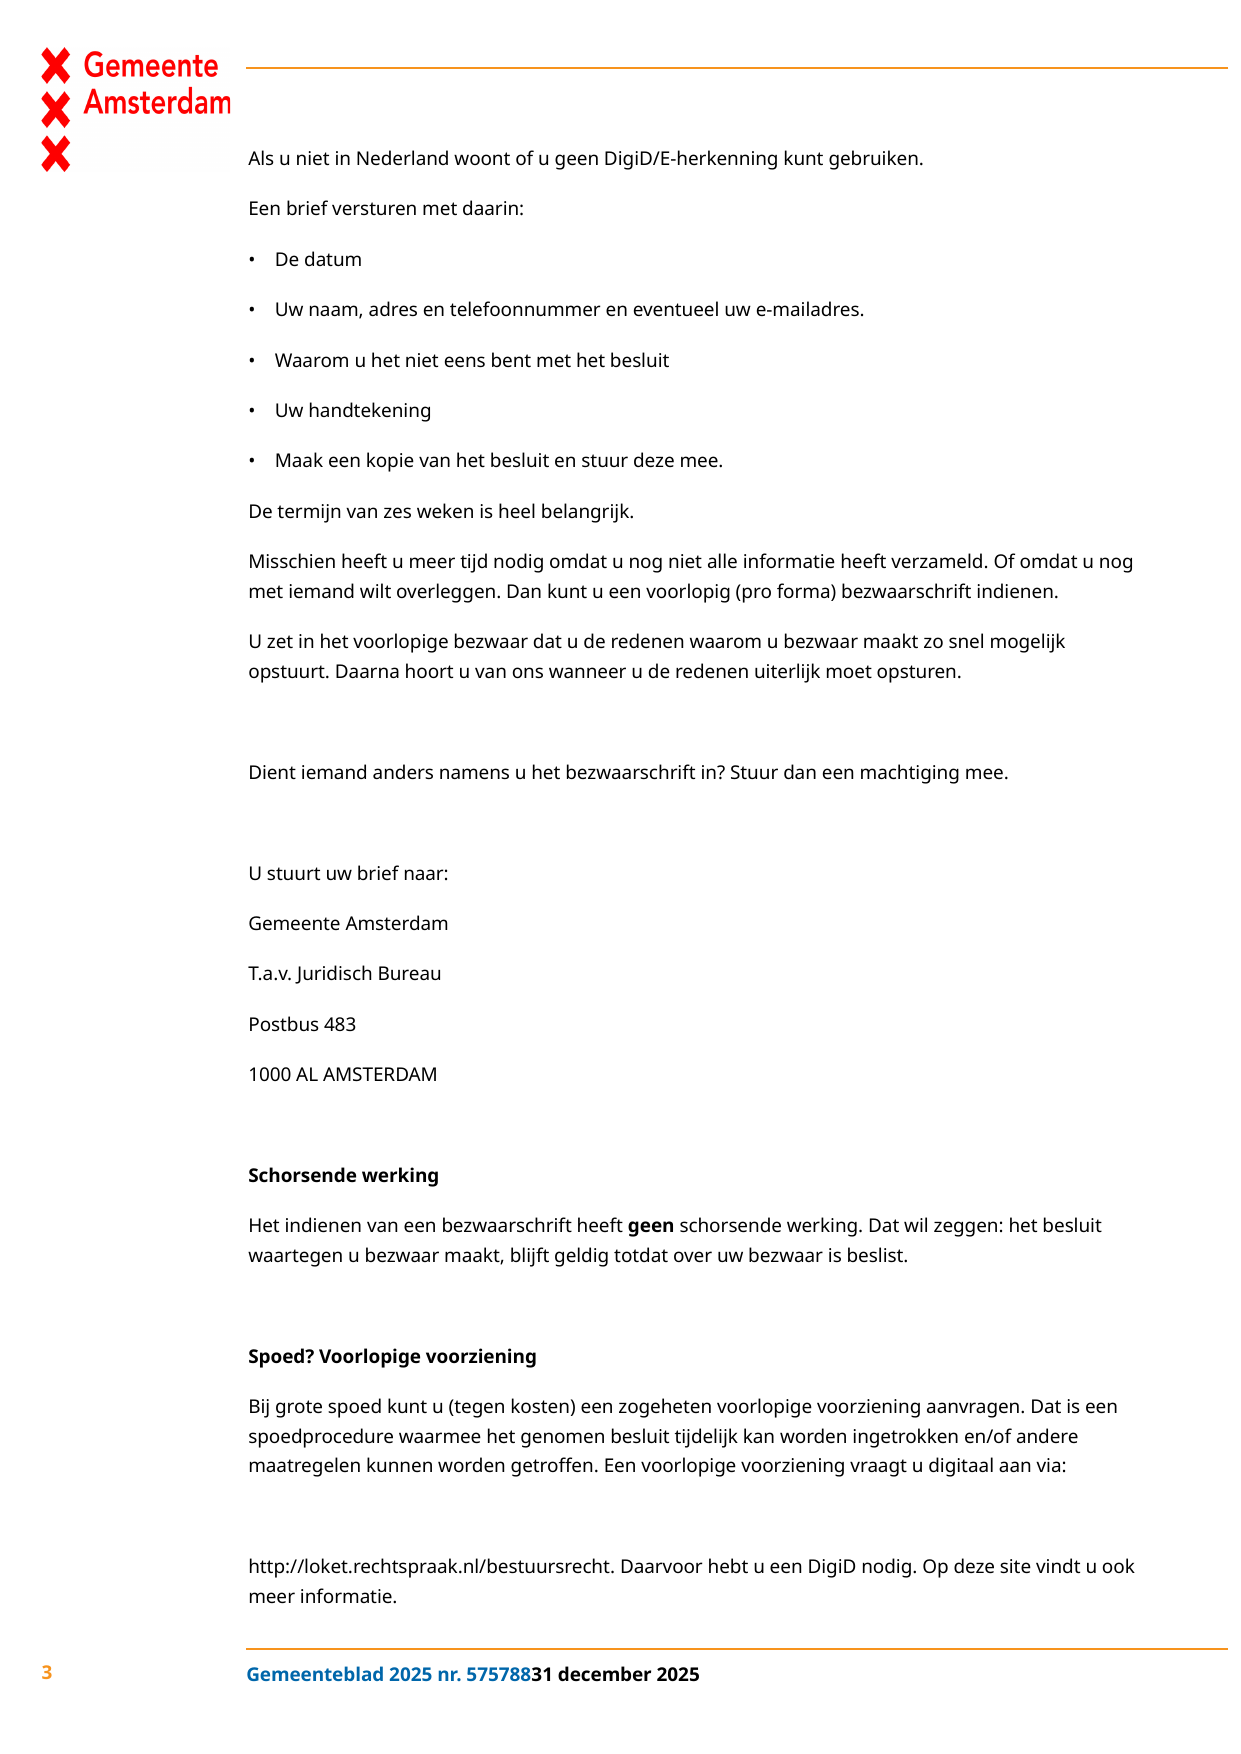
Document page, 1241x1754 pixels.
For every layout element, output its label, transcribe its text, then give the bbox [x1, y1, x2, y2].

text • Waarom u het niet eens bent met het besluit [248, 347, 1152, 373]
text Misschien heeft u meer tijd nodig omdat u nog niet alle informatie heeft verzameld. Of omdat u nog met iemand wilt overleggen. Dan kunt u een voorlopig (pro forma) bezwaarschrift indienen. [248, 548, 1152, 604]
text Bij grote spoed kunt u (tegen kosten) een zogeheten voorlopige voorziening aanvragen. Dat is een spoedprocedure waarmee het genomen besluit tijdelijk kan worden ingetrokken en/of andere maatregelen kunnen worden getroffen. Een voorlopige voorziening vraagt u digitaal aan via: [248, 1393, 1152, 1478]
text T.a.v. Juridisch Bureau [248, 961, 1152, 986]
picture [41, 47, 231, 172]
text Schorsende werking [248, 1162, 1152, 1188]
text Spoed? Voorlopige voorziening [248, 1343, 1152, 1369]
text De termijn van zes weken is heel belangrijk. [248, 498, 1152, 524]
text Het indienen van een bezwaarschrift heeft geen schorsende werking. Dat wil zeggen: het besluit waartegen u bezwaar maakt, blijft geldig totdat over uw bezwaar is beslist. [248, 1213, 1152, 1268]
text U stuurt uw brief naar: [248, 860, 1152, 886]
text • Maak een kopie van het besluit en stuur deze mee. [248, 448, 1152, 473]
text • Uw naam, adres en telefoonnummer en eventueel uw e-mailadres. [248, 296, 1152, 322]
text Gemeente Amsterdam [248, 910, 1152, 936]
text Als u niet in Nederland woont of u geen DigiD/E-herkenning kunt gebruiken. [248, 145, 1152, 171]
text U zet in het voorlopige bezwaar dat u de redenen waarom u bezwaar maakt zo snel mogelijk opstuurt. Daarna hoort u van ons wanneer u de redenen uiterlijk moet opsturen. [248, 628, 1152, 684]
text • Uw handtekening [248, 397, 1152, 423]
text Een brief versturen met daarin: [248, 196, 1152, 221]
text 1000 AL AMSTERDAM [248, 1061, 1152, 1087]
text Dient iemand anders namens u het bezwaarschrift in? Stuur dan een machtiging mee. [248, 759, 1152, 785]
text • De datum [248, 246, 1152, 272]
text http://loket.rechtspraak.nl/bestuursrecht. Daarvoor hebt u een DigiD nodig. Op deze site vindt u ook meer informatie. [248, 1553, 1152, 1609]
text Postbus 483 [248, 1011, 1152, 1037]
